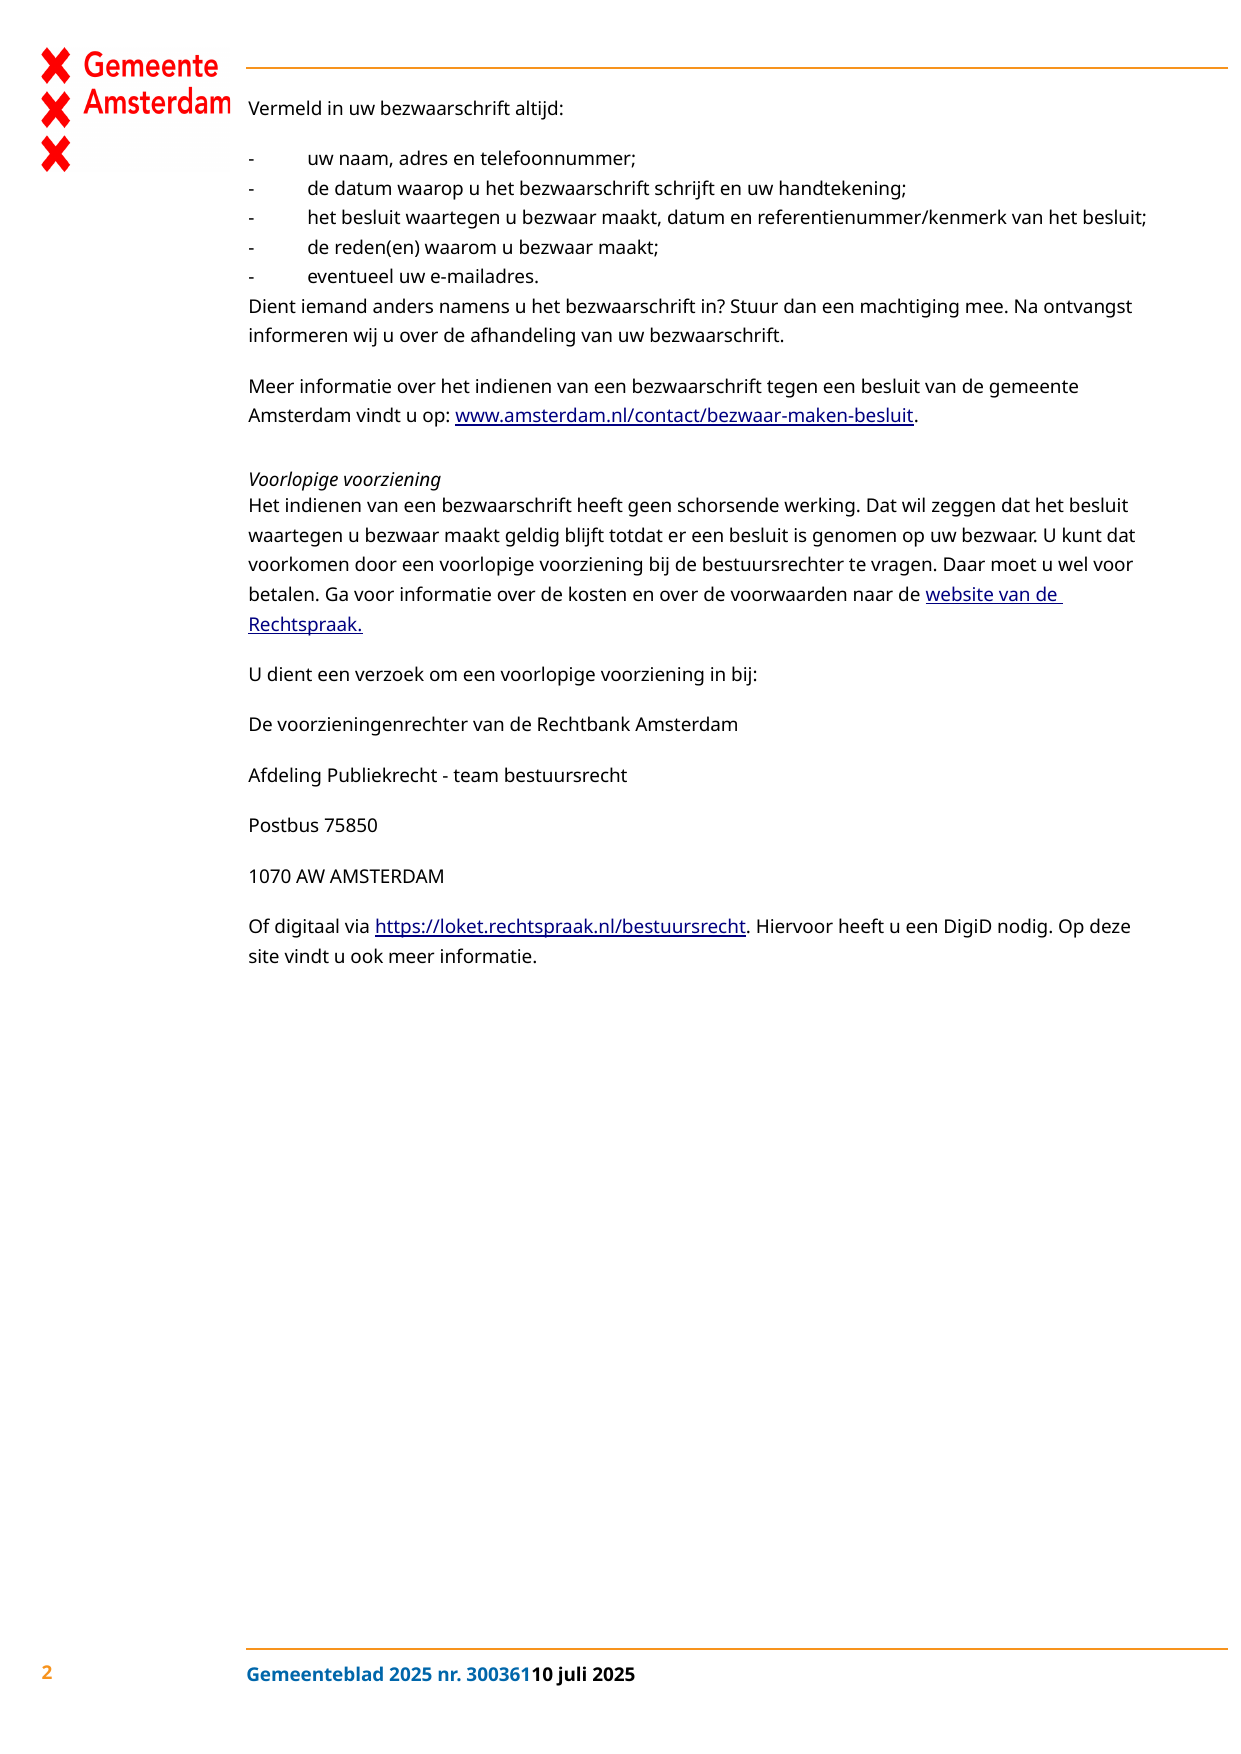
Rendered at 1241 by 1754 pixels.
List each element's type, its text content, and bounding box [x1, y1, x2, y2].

list het besluit waartegen u bezwaar maakt, datum en referentienummer/kenmerk van het besluit; [248, 204, 1152, 230]
list de reden(en) waarom u bezwaar maakt; [248, 234, 1152, 260]
text 1070 AW AMSTERDAM [248, 863, 1152, 888]
text Meer informatie over het indienen van een bezwaarschrift tegen een besluit van de gemeente Amsterdam vindt u op: www.amsterdam.nl/contact/bezwaar-maken-besluit. [248, 373, 1152, 428]
list de datum waarop u het bezwaarschrift schrijft en uw handtekening; [248, 175, 1152, 201]
list eventueel uw e-mailadres. [248, 263, 1152, 289]
text U dient een verzoek om een voorlopige voorziening in bij: [248, 661, 1152, 687]
list uw naam, adres en telefoonnummer; [248, 145, 1152, 171]
text Voorlopige voorziening [248, 467, 1152, 492]
picture [41, 47, 231, 172]
text De voorzieningenrechter van de Rechtbank Amsterdam [248, 712, 1152, 737]
text Dient iemand anders namens u het bezwaarschrift in? Stuur dan een machtiging mee. Na ontvangst informeren wij u over de afhandeling van uw bezwaarschrift. [248, 293, 1152, 348]
text Postbus 75850 [248, 812, 1152, 838]
text Of digitaal via https://loket.rechtspraak.nl/bestuursrecht. Hiervoor heeft u een DigiD nodig. Op deze site vindt u ook meer informatie. [248, 913, 1152, 968]
text Afdeling Publiekrecht - team bestuursrecht [248, 762, 1152, 788]
text Vermeld in uw bezwaarschrift altijd: [248, 95, 1152, 121]
text Het indienen van een bezwaarschrift heeft geen schorsende werking. Dat wil zeggen dat het besluit waartegen u bezwaar maakt geldig blijft totdat er een besluit is genomen op uw bezwaar. U kunt dat voorkomen door een voorlopige voorziening bij de bestuursrechter te vragen. Daar moet u wel voor betalen. Ga voor informatie over de kosten en over de voorwaarden naar de website van de Rechtspraak. [248, 492, 1152, 636]
